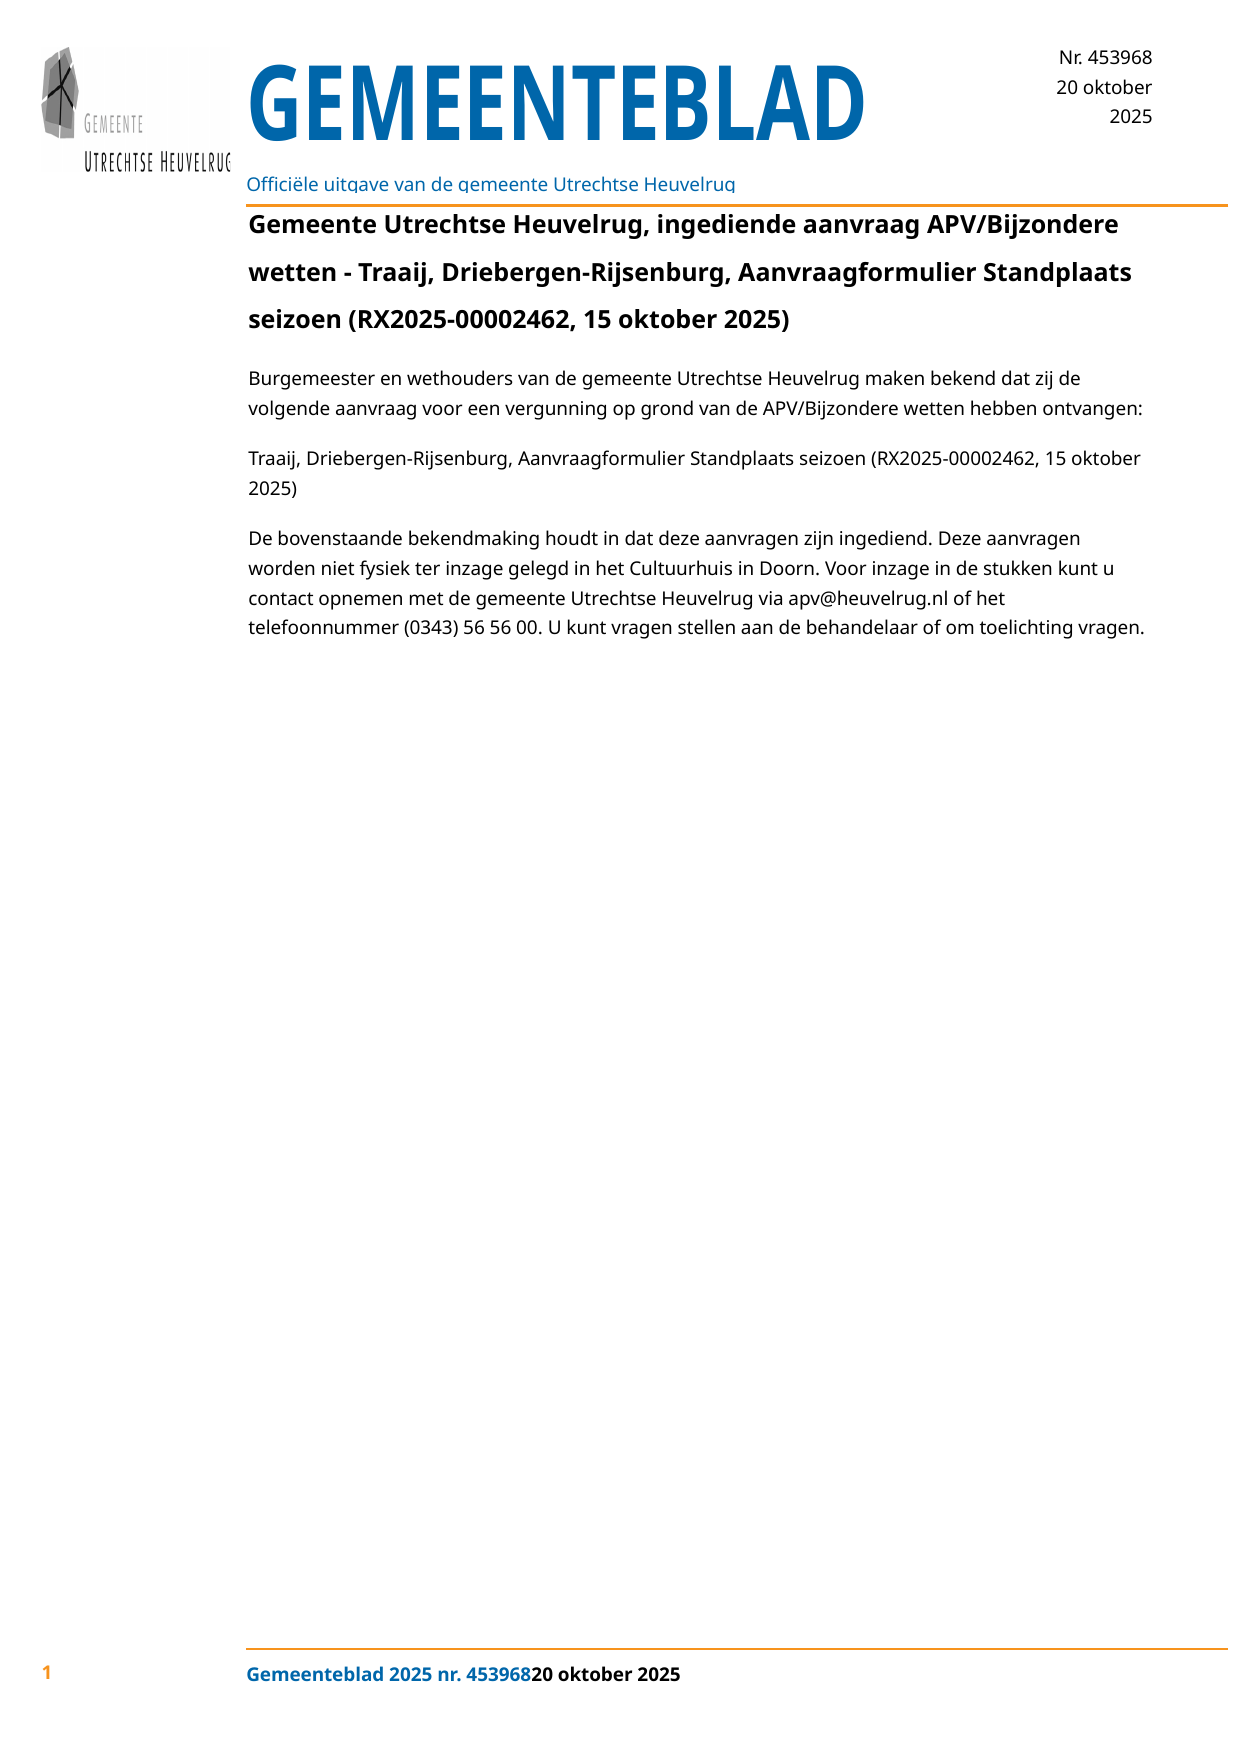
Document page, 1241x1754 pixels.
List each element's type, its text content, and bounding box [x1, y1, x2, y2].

text Burgemeester en wethouders van de gemeente Utrechtse Heuvelrug maken bekend dat zij de volgende aanvraag voor een vergunning op grond van de APV/Bijzondere wetten hebben ontvangen: [248, 366, 1152, 421]
text Traaij, Driebergen-Rijsenburg, Aanvraagformulier Standplaats seizoen (RX2025-00002462, 15 oktober 2025) [248, 446, 1152, 501]
text De bovenstaande bekendmaking houdt in dat deze aanvragen zijn ingediend. Deze aanvragen worden niet fysiek ter inzage gelegd in het Cultuurhuis in Doorn. Voor inzage in de stukken kunt u contact opnemen met de gemeente Utrechtse Heuvelrug via apv@heuvelrug.nl of het telefoonnummer (0343) 56 56 00. U kunt vragen stellen aan de behandelaar of om toelichting vragen. [248, 526, 1152, 640]
picture [41, 47, 231, 172]
text Gemeente Utrechtse Heuvelrug, ingediende aanvraag APV/Bijzondere wetten - Traaij, Driebergen-Rijsenburg, Aanvraagformulier Standplaats seizoen (RX2025-00002462, 15 oktober 2025) [248, 207, 1152, 336]
